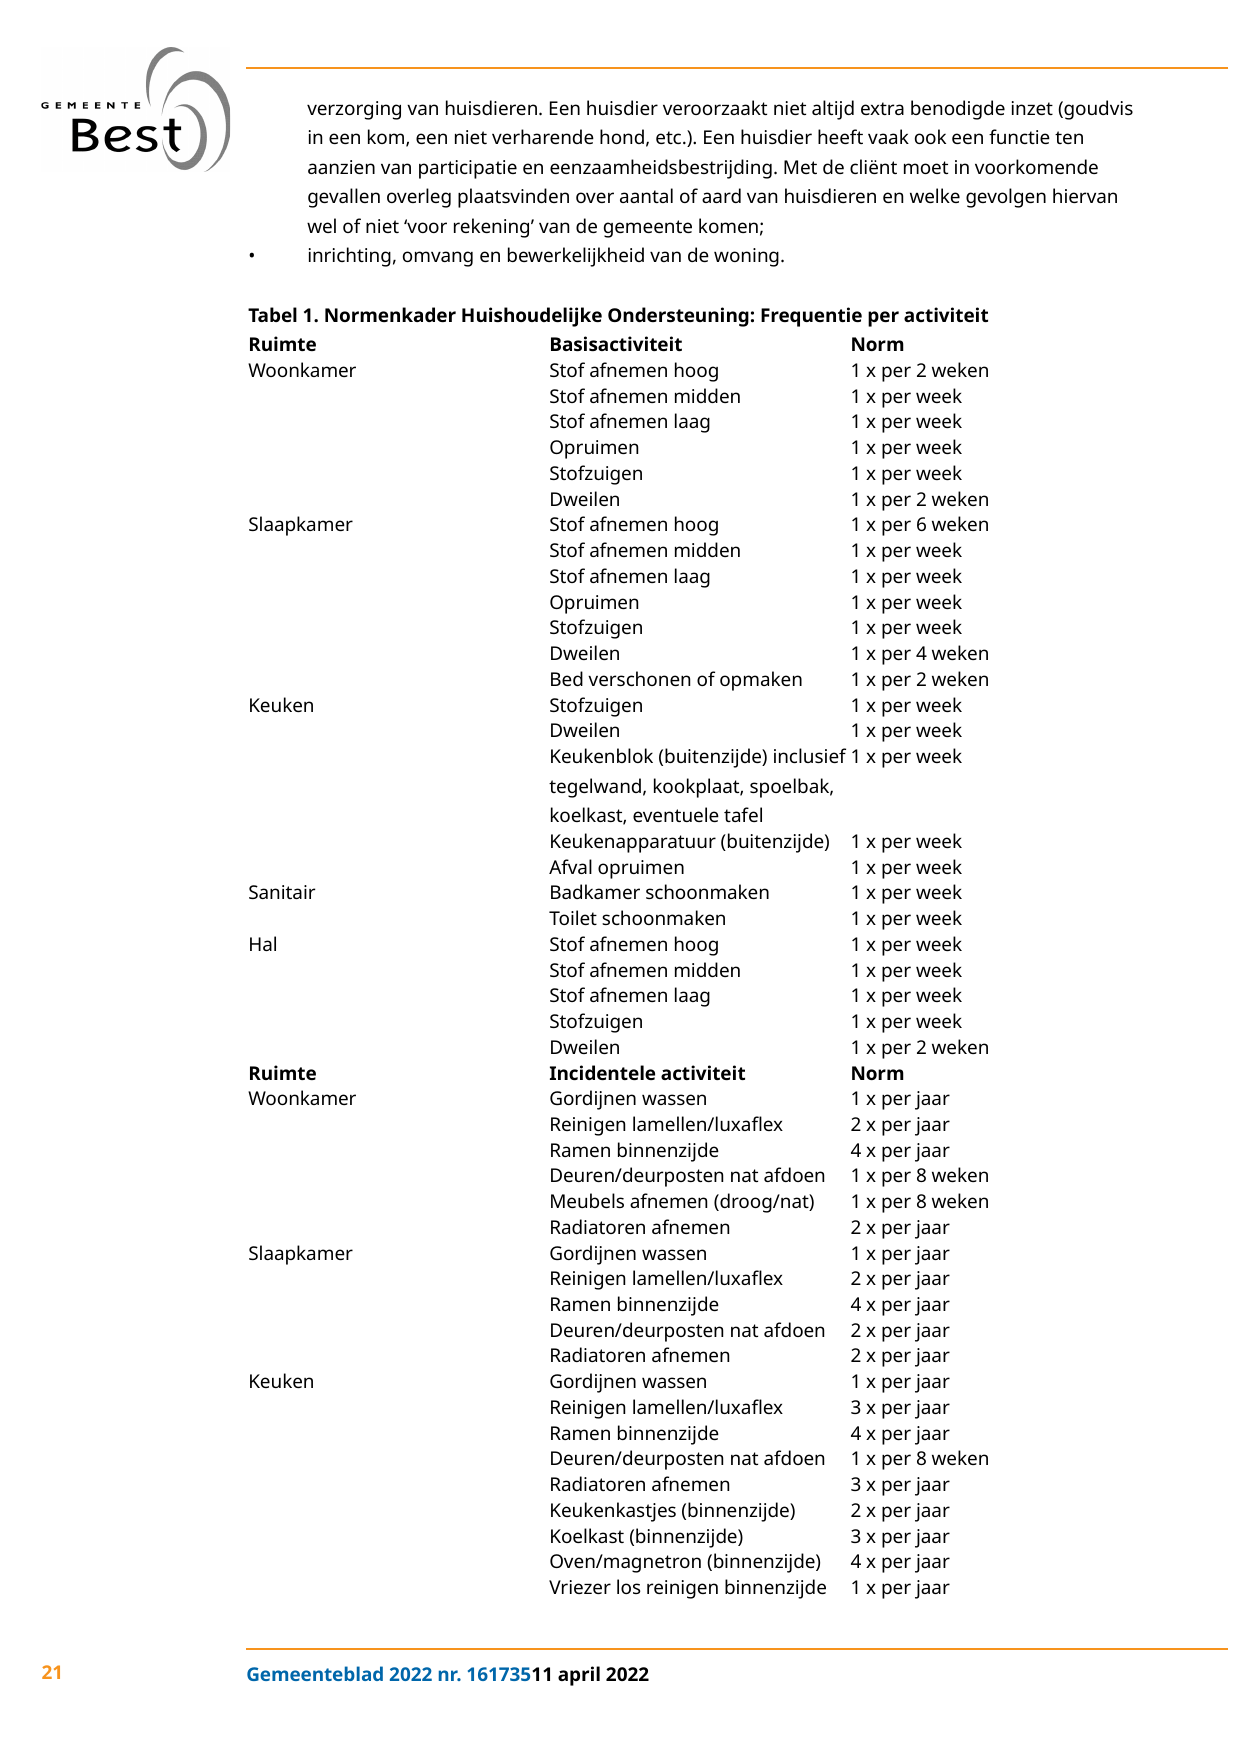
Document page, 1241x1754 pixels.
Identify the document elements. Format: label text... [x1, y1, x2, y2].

table_cell 1 x per week [850, 563, 1152, 589]
table_cell Reinigen lamellen/luxaflex [549, 1266, 850, 1291]
table_cell 1 x per week [850, 538, 1152, 563]
table_cell Stofzuigen [549, 1008, 850, 1034]
table_cell Bed verschonen of opmaken [549, 666, 850, 692]
table_cell 3 x per jaar [850, 1523, 1152, 1548]
table_cell 1 x per 4 weken [850, 640, 1152, 666]
list verzorging van huisdieren. Een huisdier veroorzaakt niet altijd extra benodigde inzet (goudvis in een kom, een niet verharende hond, etc.). Een huisdier heeft vaak ook een functie ten aanzien van participatie en eenzaamheidsbestrijding. Met de cliënt moet in voorkomende gevallen overleg plaatsvinden over aantal of aard van huisdieren en welke gevolgen hiervan wel of niet ‘voor rekening’ van de gemeente komen; [248, 95, 1152, 239]
table_cell Keuken [248, 1369, 549, 1600]
table_cell 1 x per 8 weken [850, 1446, 1152, 1471]
table_cell Badkamer schoonmaken [549, 880, 850, 905]
table_cell Gordijnen wassen [549, 1369, 850, 1394]
table_cell Deuren/deurposten nat afdoen [549, 1317, 850, 1343]
table_cell Stof afnemen hoog [549, 512, 850, 537]
table_cell Stofzuigen [549, 460, 850, 486]
table_cell Opruimen [549, 589, 850, 614]
table_cell Deuren/deurposten nat afdoen [549, 1163, 850, 1188]
table_cell 1 x per week [850, 957, 1152, 982]
table_cell 1 x per 2 weken [850, 357, 1152, 383]
table_cell Keukenkastjes (binnenzijde) [549, 1497, 850, 1523]
table_cell Norm [850, 1060, 1152, 1085]
table_cell Stof afnemen hoog [549, 931, 850, 957]
table_cell Opruimen [549, 435, 850, 460]
table_cell Stofzuigen [549, 692, 850, 717]
table_cell Vriezer los reinigen binnenzijde [549, 1574, 850, 1600]
table_cell Koelkast (binnenzijde) [549, 1523, 850, 1548]
table_cell Radiatoren afnemen [549, 1343, 850, 1368]
table_cell Meubels afnemen (droog/nat) [549, 1188, 850, 1214]
table_cell 2 x per jaar [850, 1111, 1152, 1137]
table_cell Oven/magnetron (binnenzijde) [549, 1549, 850, 1574]
table_cell 1 x per 8 weken [850, 1188, 1152, 1214]
table_cell 2 x per jaar [850, 1214, 1152, 1240]
table_header Ruimte [248, 332, 549, 357]
table_cell 4 x per jaar [850, 1420, 1152, 1446]
table_cell 1 x per week [850, 983, 1152, 1008]
table_cell Woonkamer [248, 1085, 549, 1240]
table_cell Dweilen [549, 718, 850, 743]
table_cell 1 x per week [850, 880, 1152, 905]
table_cell Reinigen lamellen/luxaflex [549, 1111, 850, 1137]
table_cell Stofzuigen [549, 615, 850, 640]
table_cell Keukenapparatuur (buitenzijde) [549, 828, 850, 854]
table_cell Stof afnemen hoog [549, 357, 850, 383]
table_cell 1 x per week [850, 460, 1152, 486]
table_cell 1 x per week [850, 905, 1152, 931]
table_cell Dweilen [549, 640, 850, 666]
table_cell Woonkamer [248, 357, 549, 512]
table_cell 1 x per 2 weken [850, 666, 1152, 692]
table_cell Radiatoren afnemen [549, 1471, 850, 1497]
text Tabel 1. Normenkader Huishoudelijke Ondersteuning: Frequentie per activiteit [248, 302, 1152, 328]
table_cell 1 x per week [850, 1008, 1152, 1034]
table_cell 4 x per jaar [850, 1291, 1152, 1317]
table_cell Stof afnemen laag [549, 563, 850, 589]
table_cell 4 x per jaar [850, 1137, 1152, 1163]
table_cell Incidentele activiteit [549, 1060, 850, 1085]
table_cell Stof afnemen midden [549, 538, 850, 563]
table_cell 1 x per week [850, 692, 1152, 717]
table_cell 1 x per jaar [850, 1085, 1152, 1111]
table_cell 1 x per week [850, 743, 1152, 828]
table_cell Toilet schoonmaken [549, 905, 850, 931]
table_cell 4 x per jaar [850, 1549, 1152, 1574]
table_header Norm [850, 332, 1152, 357]
table_cell 1 x per week [850, 589, 1152, 614]
table_cell Gordijnen wassen [549, 1240, 850, 1266]
table_cell 1 x per 2 weken [850, 1034, 1152, 1060]
table_cell Afval opruimen [549, 854, 850, 879]
table_cell Ramen binnenzijde [549, 1137, 850, 1163]
table_cell 1 x per week [850, 718, 1152, 743]
table_cell 1 x per 6 weken [850, 512, 1152, 537]
table_cell Stof afnemen midden [549, 957, 850, 982]
table_cell 1 x per week [850, 435, 1152, 460]
table_cell Hal [248, 931, 549, 1060]
table_cell Ramen binnenzijde [549, 1420, 850, 1446]
table_cell 2 x per jaar [850, 1317, 1152, 1343]
table_cell 3 x per jaar [850, 1394, 1152, 1420]
table_cell 1 x per 8 weken [850, 1163, 1152, 1188]
table_cell 1 x per 2 weken [850, 486, 1152, 512]
table_cell Sanitair [248, 880, 549, 931]
table_cell Ruimte [248, 1060, 549, 1085]
table_cell Slaapkamer [248, 1240, 549, 1368]
table_cell 1 x per week [850, 383, 1152, 409]
table_cell Slaapkamer [248, 512, 549, 692]
table_cell 2 x per jaar [850, 1343, 1152, 1368]
table_cell 2 x per jaar [850, 1266, 1152, 1291]
table_cell 1 x per week [850, 615, 1152, 640]
table_cell Keukenblok (buitenzijde) inclusief tegelwand, kookplaat, spoelbak, koelkast, eventuele tafel [549, 743, 850, 828]
table_cell 3 x per jaar [850, 1471, 1152, 1497]
table_cell Gordijnen wassen [549, 1085, 850, 1111]
table_cell Reinigen lamellen/luxaflex [549, 1394, 850, 1420]
table_cell Radiatoren afnemen [549, 1214, 850, 1240]
table_cell 1 x per week [850, 854, 1152, 879]
table_cell 2 x per jaar [850, 1497, 1152, 1523]
table_cell 1 x per week [850, 828, 1152, 854]
table_cell Keuken [248, 692, 549, 879]
table_header Basisactiviteit [549, 332, 850, 357]
table_cell 1 x per jaar [850, 1240, 1152, 1266]
table_cell 1 x per jaar [850, 1369, 1152, 1394]
table_cell Dweilen [549, 486, 850, 512]
table_cell 1 x per week [850, 409, 1152, 434]
table_cell Stof afnemen laag [549, 983, 850, 1008]
picture [41, 47, 231, 172]
table_cell Stof afnemen midden [549, 383, 850, 409]
table_cell Dweilen [549, 1034, 850, 1060]
table_cell 1 x per jaar [850, 1574, 1152, 1600]
table_cell Ramen binnenzijde [549, 1291, 850, 1317]
table_cell 1 x per week [850, 931, 1152, 957]
table_cell Deuren/deurposten nat afdoen [549, 1446, 850, 1471]
table_cell Stof afnemen laag [549, 409, 850, 434]
list inrichting, omvang en bewerkelijkheid van de woning. [248, 243, 1152, 268]
